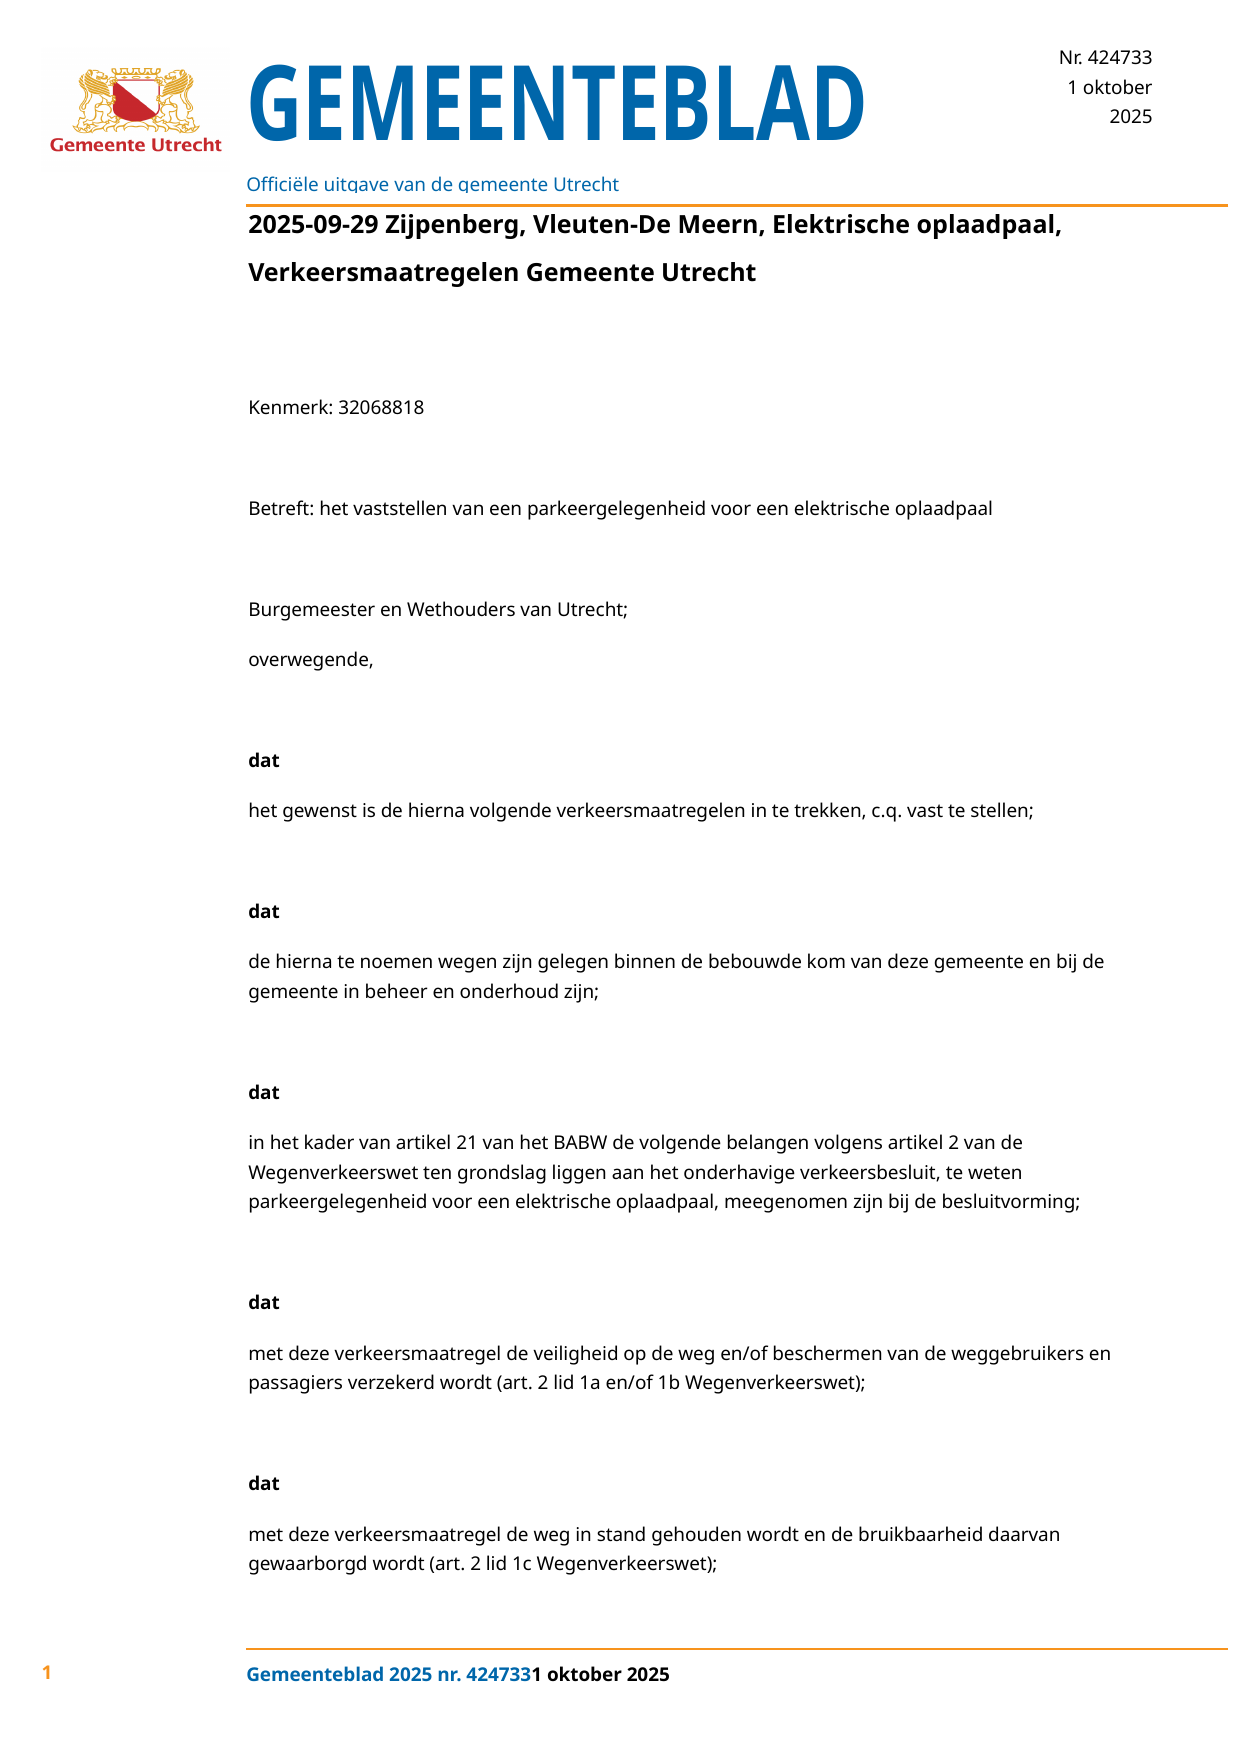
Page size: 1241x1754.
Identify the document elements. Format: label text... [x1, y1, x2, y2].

text Burgemeester en Wethouders van Utrecht; [248, 596, 1152, 621]
text overwegende, [248, 646, 1152, 672]
text dat [248, 1470, 1152, 1496]
text 2025-09-29 Zijpenberg, Vleuten-De Meern, Elektrische oplaadpaal, Verkeersmaatregelen Gemeente Utrecht [248, 207, 1152, 288]
picture [41, 47, 231, 172]
text dat [248, 1289, 1152, 1315]
text in het kader van artikel 21 van het BABW de volgende belangen volgens artikel 2 van de Wegenverkeerswet ten grondslag liggen aan het onderhavige verkeersbesluit, te weten parkeergelegenheid voor een elektrische oplaadpaal, meegenomen zijn bij de besluitvorming; [248, 1129, 1152, 1214]
text met deze verkeersmaatregel de weg in stand gehouden wordt en de bruikbaarheid daarvan gewaarborgd wordt (art. 2 lid 1c Wegenverkeerswet); [248, 1521, 1152, 1576]
text dat [248, 1079, 1152, 1105]
text met deze verkeersmaatregel de veiligheid op de weg en/of beschermen van de weggebruikers en passagiers verzekerd wordt (art. 2 lid 1a en/of 1b Wegenverkeerswet); [248, 1340, 1152, 1395]
text Kenmerk: 32068818 [248, 394, 1152, 420]
text het gewenst is de hierna volgende verkeersmaatregelen in te trekken, c.q. vast te stellen; [248, 797, 1152, 823]
text dat [248, 898, 1152, 924]
text dat [248, 747, 1152, 773]
text Betreft: het vaststellen van een parkeergelegenheid voor een elektrische oplaadpaal [248, 495, 1152, 521]
text de hierna te noemen wegen zijn gelegen binnen de bebouwde kom van deze gemeente en bij de gemeente in beheer en onderhoud zijn; [248, 949, 1152, 1004]
